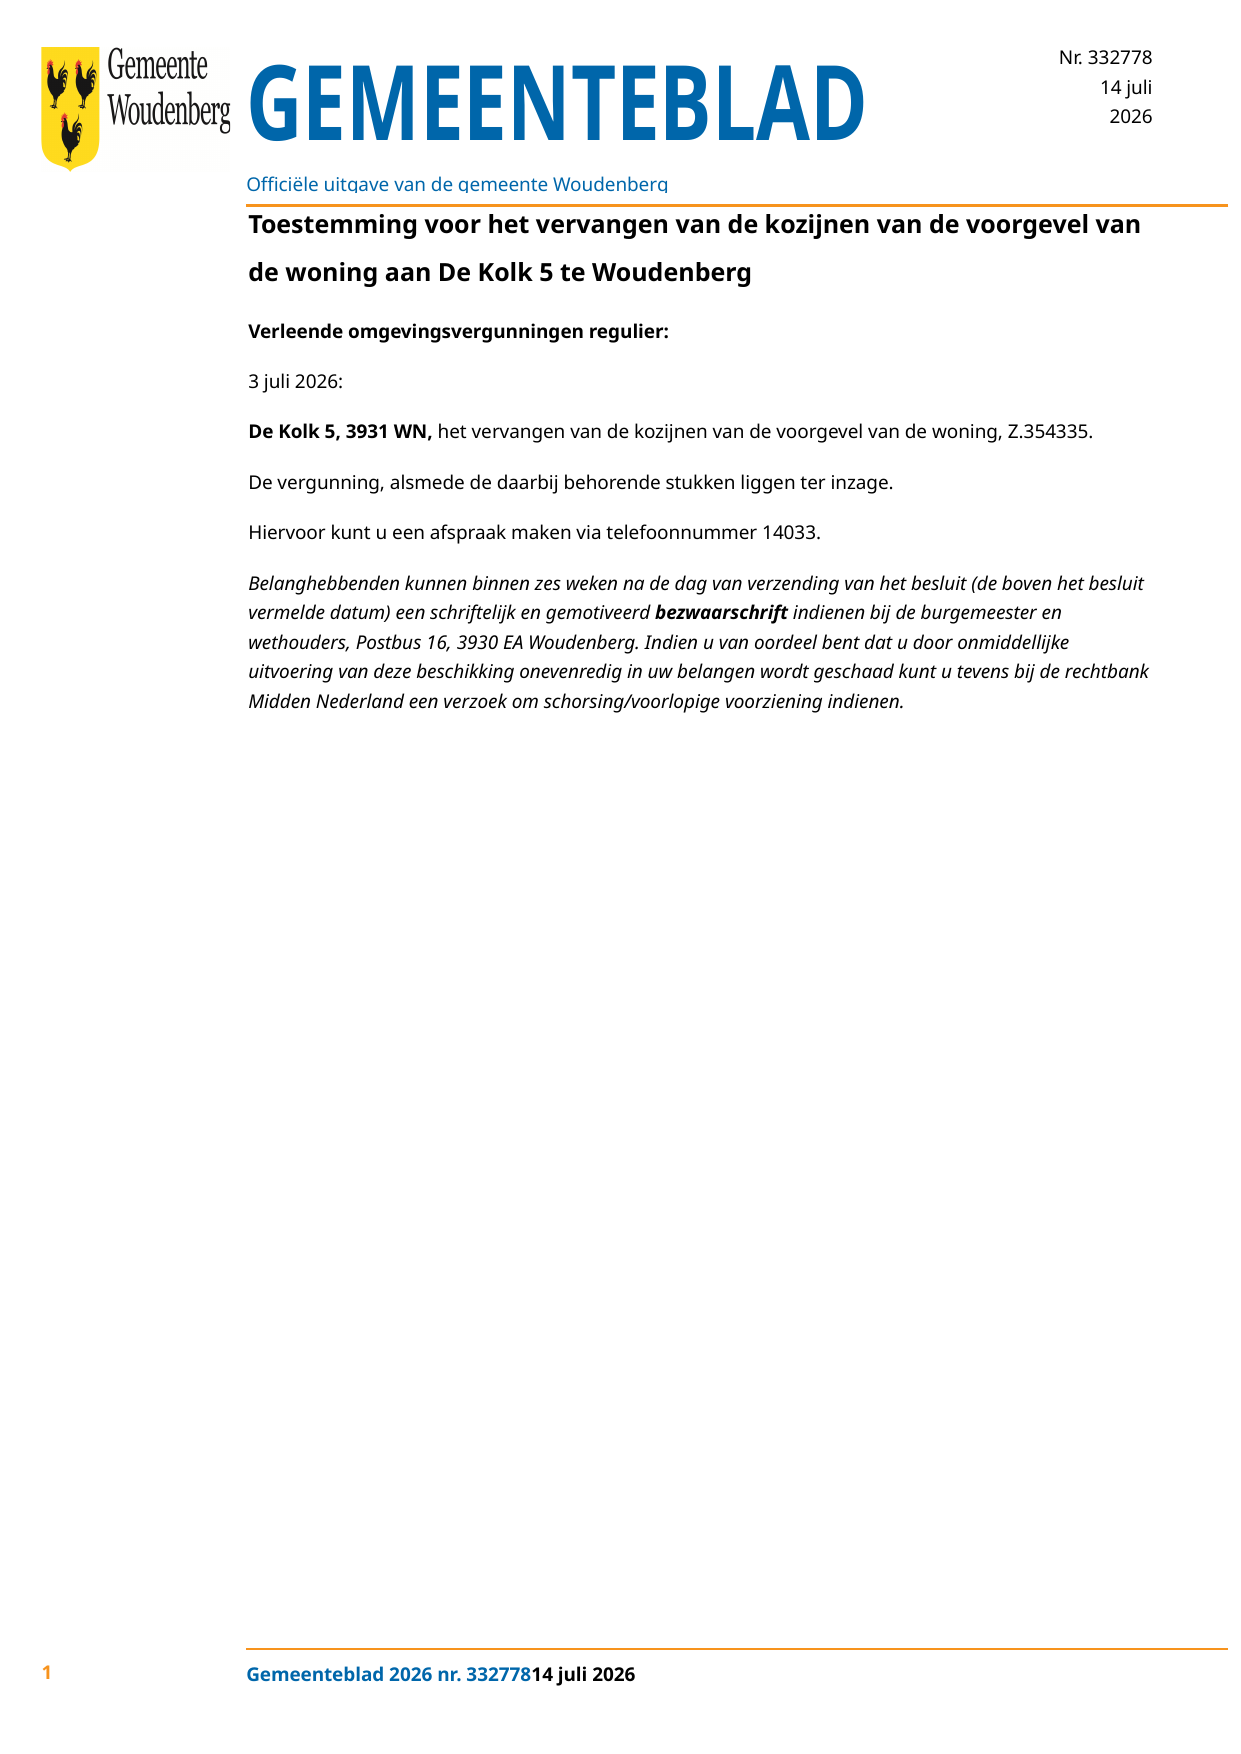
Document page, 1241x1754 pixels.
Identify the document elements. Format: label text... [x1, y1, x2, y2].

text Verleende omgevingsvergunningen regulier: [248, 318, 1152, 344]
text De Kolk 5, 3931 WN, het vervangen van de kozijnen van de voorgevel van de woning, Z.354335. [248, 419, 1152, 444]
text 3 juli 2026: [248, 368, 1152, 394]
text Toestemming voor het vervangen van de kozijnen van de voorgevel van de woning aan De Kolk 5 te Woudenberg [248, 207, 1152, 288]
text Belanghebbenden kunnen binnen zes weken na de dag van verzending van het besluit (de boven het besluit vermelde datum) een schriftelijk en gemotiveerd bezwaarschrift indienen bij de burgemeester en wethouders, Postbus 16, 3930 EA Woudenberg. Indien u van oordeel bent dat u door onmiddellijke uitvoering van deze beschikking onevenredig in uw belangen wordt geschaad kunt u tevens bij de rechtbank Midden Nederland een verzoek om schorsing/voorlopige voorziening indienen. [248, 570, 1152, 714]
text Hiervoor kunt u een afspraak maken via telefoonnummer 14033. [248, 519, 1152, 545]
text De vergunning, alsmede de daarbij behorende stukken liggen ter inzage. [248, 469, 1152, 495]
picture [41, 47, 231, 172]
